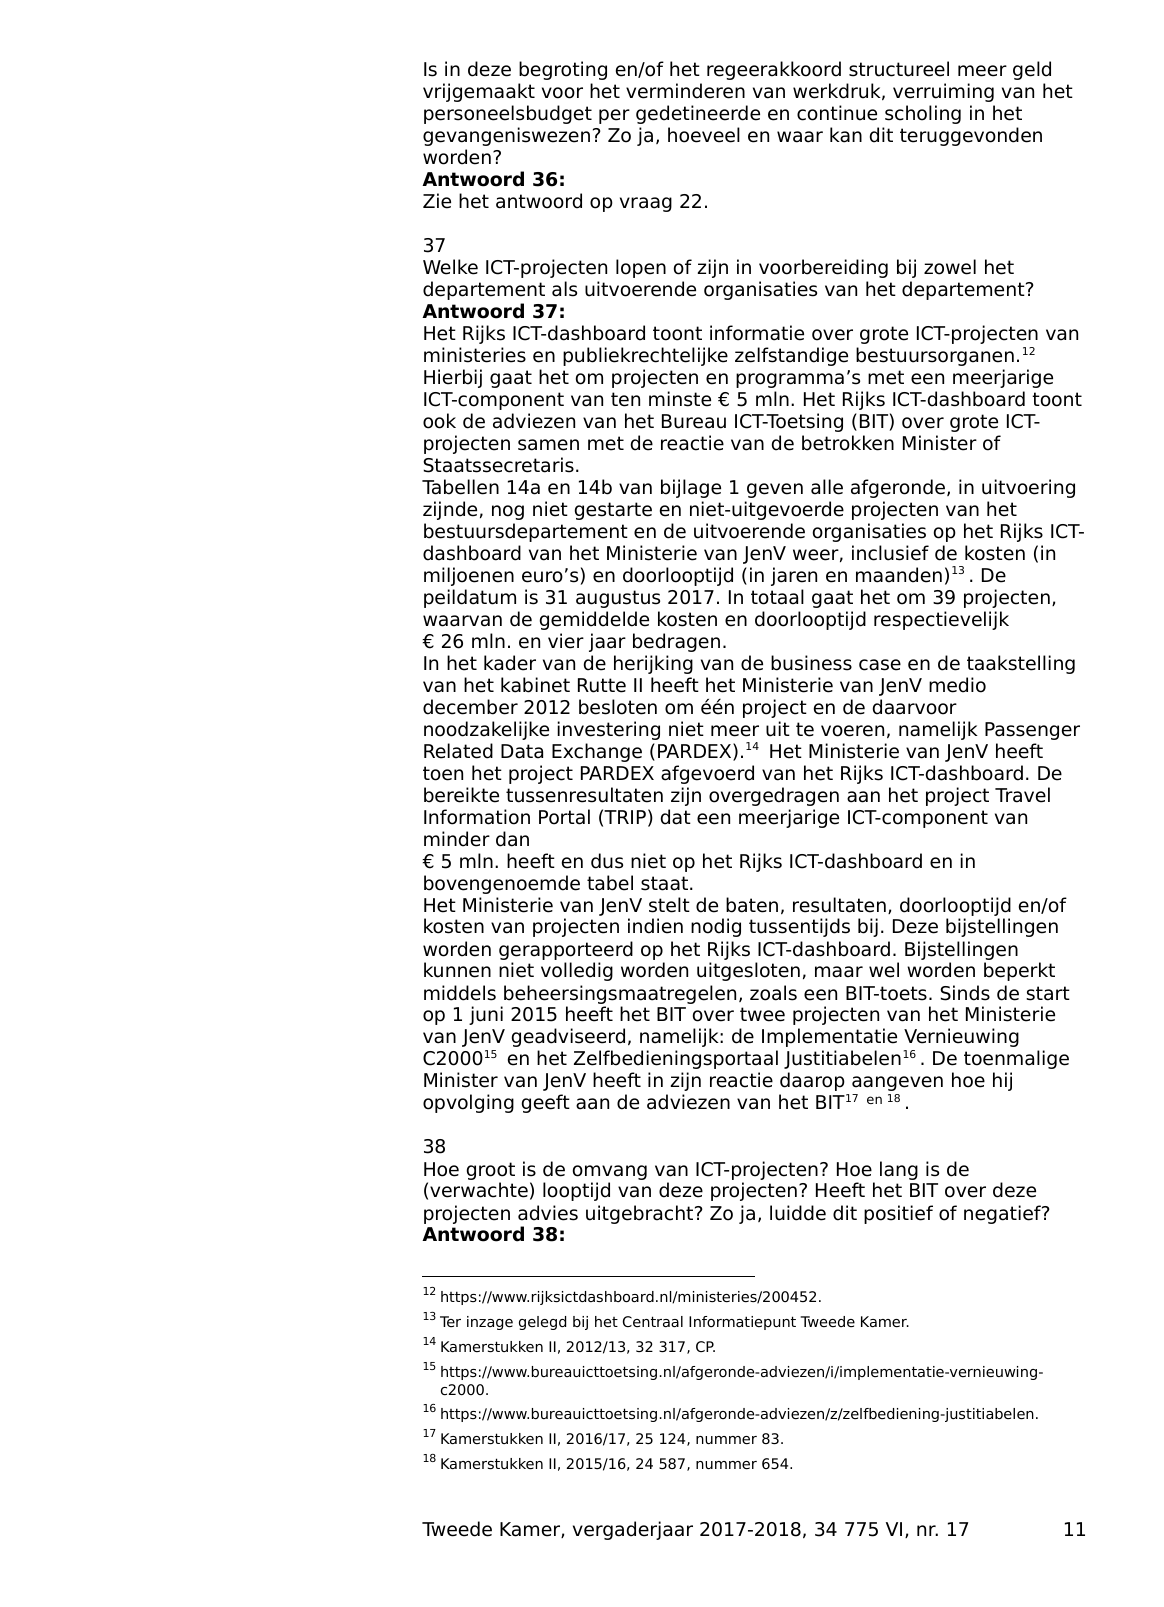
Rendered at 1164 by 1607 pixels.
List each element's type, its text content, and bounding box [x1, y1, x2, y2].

text Kamerstukken II, 2015/16, 24 587, nummer 654. [422, 1452, 1087, 1474]
text Welke ICT-projecten lopen of zijn in voorbereiding bij zowel het departement als uitvoerende organisaties van het departement? [422, 257, 1087, 301]
text 38 [422, 1136, 1087, 1158]
text Tabellen 14a en 14b van bijlage 1 geven alle afgeronde, in uitvoering zijnde, nog niet gestarte en niet-uitgevoerde projecten van het bestuursdepartement en de uitvoerende organisaties op het Rijks ICT-dashboard van het Ministerie van JenV weer, inclusief de kosten (in miljoenen euro’s) en doorlooptijd (in jaren en maanden). De peildatum is 31 augustus 2017. In totaal gaat het om 39 projecten, waarvan de gemiddelde kosten en doorlooptijd respectievelijk € 26 mln. en vier jaar bedragen. [422, 477, 1087, 653]
text Het Rijks ICT-dashboard toont informatie over grote ICT-projecten van ministeries en publiekrechtelijke zelfstandige bestuursorganen. Hierbij gaat het om projecten en programma’s met een meerjarige ICT-component van ten minste € 5 mln. Het Rijks ICT-dashboard toont ook de adviezen van het Bureau ICT-Toetsing (BIT) over grote ICT-projecten samen met de reactie van de betrokken Minister of Staatssecretaris. [422, 323, 1087, 477]
text https://www.bureauicttoetsing.nl/afgeronde-adviezen/i/implementatie-vernieuwing-c2000. [422, 1360, 1087, 1399]
text Antwoord 38: [422, 1224, 1087, 1246]
text Antwoord 36: [422, 169, 1087, 191]
text Het Ministerie van JenV stelt de baten, resultaten, doorlooptijd en/of kosten van projecten indien nodig tussentijds bij. Deze bijstellingen worden gerapporteerd op het Rijks ICT-dashboard. Bijstellingen kunnen niet volledig worden uitgesloten, maar wel worden beperkt middels beheersingsmaatregelen, zoals een BIT-toets. Sinds de start op 1 juni 2015 heeft het BIT over twee projecten van het Ministerie van JenV geadviseerd, namelijk: de Implementatie Vernieuwing C2000 en het Zelfbedieningsportaal Justitiabelen. De toenmalige Minister van JenV heeft in zijn reactie daarop aangeven hoe hij opvolging geeft aan de adviezen van het BIT en . [422, 894, 1087, 1114]
text Kamerstukken II, 2012/13, 32 317, CP. [422, 1335, 1087, 1357]
text Is in deze begroting en/of het regeerakkoord structureel meer geld vrijgemaakt voor het verminderen van werkdruk, verruiming van het personeelsbudget per gedetineerde en continue scholing in het gevangeniswezen? Zo ja, hoeveel en waar kan dit teruggevonden worden? [422, 59, 1087, 169]
text € 5 mln. heeft en dus niet op het Rijks ICT-dashboard en in bovengenoemde tabel staat. [422, 851, 1087, 894]
text 37 [422, 235, 1087, 257]
text Antwoord 37: [422, 301, 1087, 323]
text Kamerstukken II, 2016/17, 25 124, nummer 83. [422, 1427, 1087, 1449]
text Ter inzage gelegd bij het Centraal Informatiepunt Tweede Kamer. [422, 1310, 1087, 1332]
text Zie het antwoord op vraag 22. [422, 191, 1087, 213]
text In het kader van de herijking van de business case en de taakstelling van het kabinet Rutte II heeft het Ministerie van JenV medio december 2012 besloten om één project en de daarvoor noodzakelijke investering niet meer uit te voeren, namelijk Passenger Related Data Exchange (PARDEX). Het Ministerie van JenV heeft toen het project PARDEX afgevoerd van het Rijks ICT-dashboard. De bereikte tussenresultaten zijn overgedragen aan het project Travel Information Portal (TRIP) dat een meerjarige ICT-component van minder dan [422, 653, 1087, 851]
text Hoe groot is de omvang van ICT-projecten? Hoe lang is de (verwachte) looptijd van deze projecten? Heeft het BIT over deze projecten advies uitgebracht? Zo ja, luidde dit positief of negatief? [422, 1158, 1087, 1224]
text https://www.bureauicttoetsing.nl/afgeronde-adviezen/z/zelfbediening-justitiabelen. [422, 1402, 1087, 1424]
text https://www.rijksictdashboard.nl/ministeries/200452. [422, 1285, 1087, 1307]
